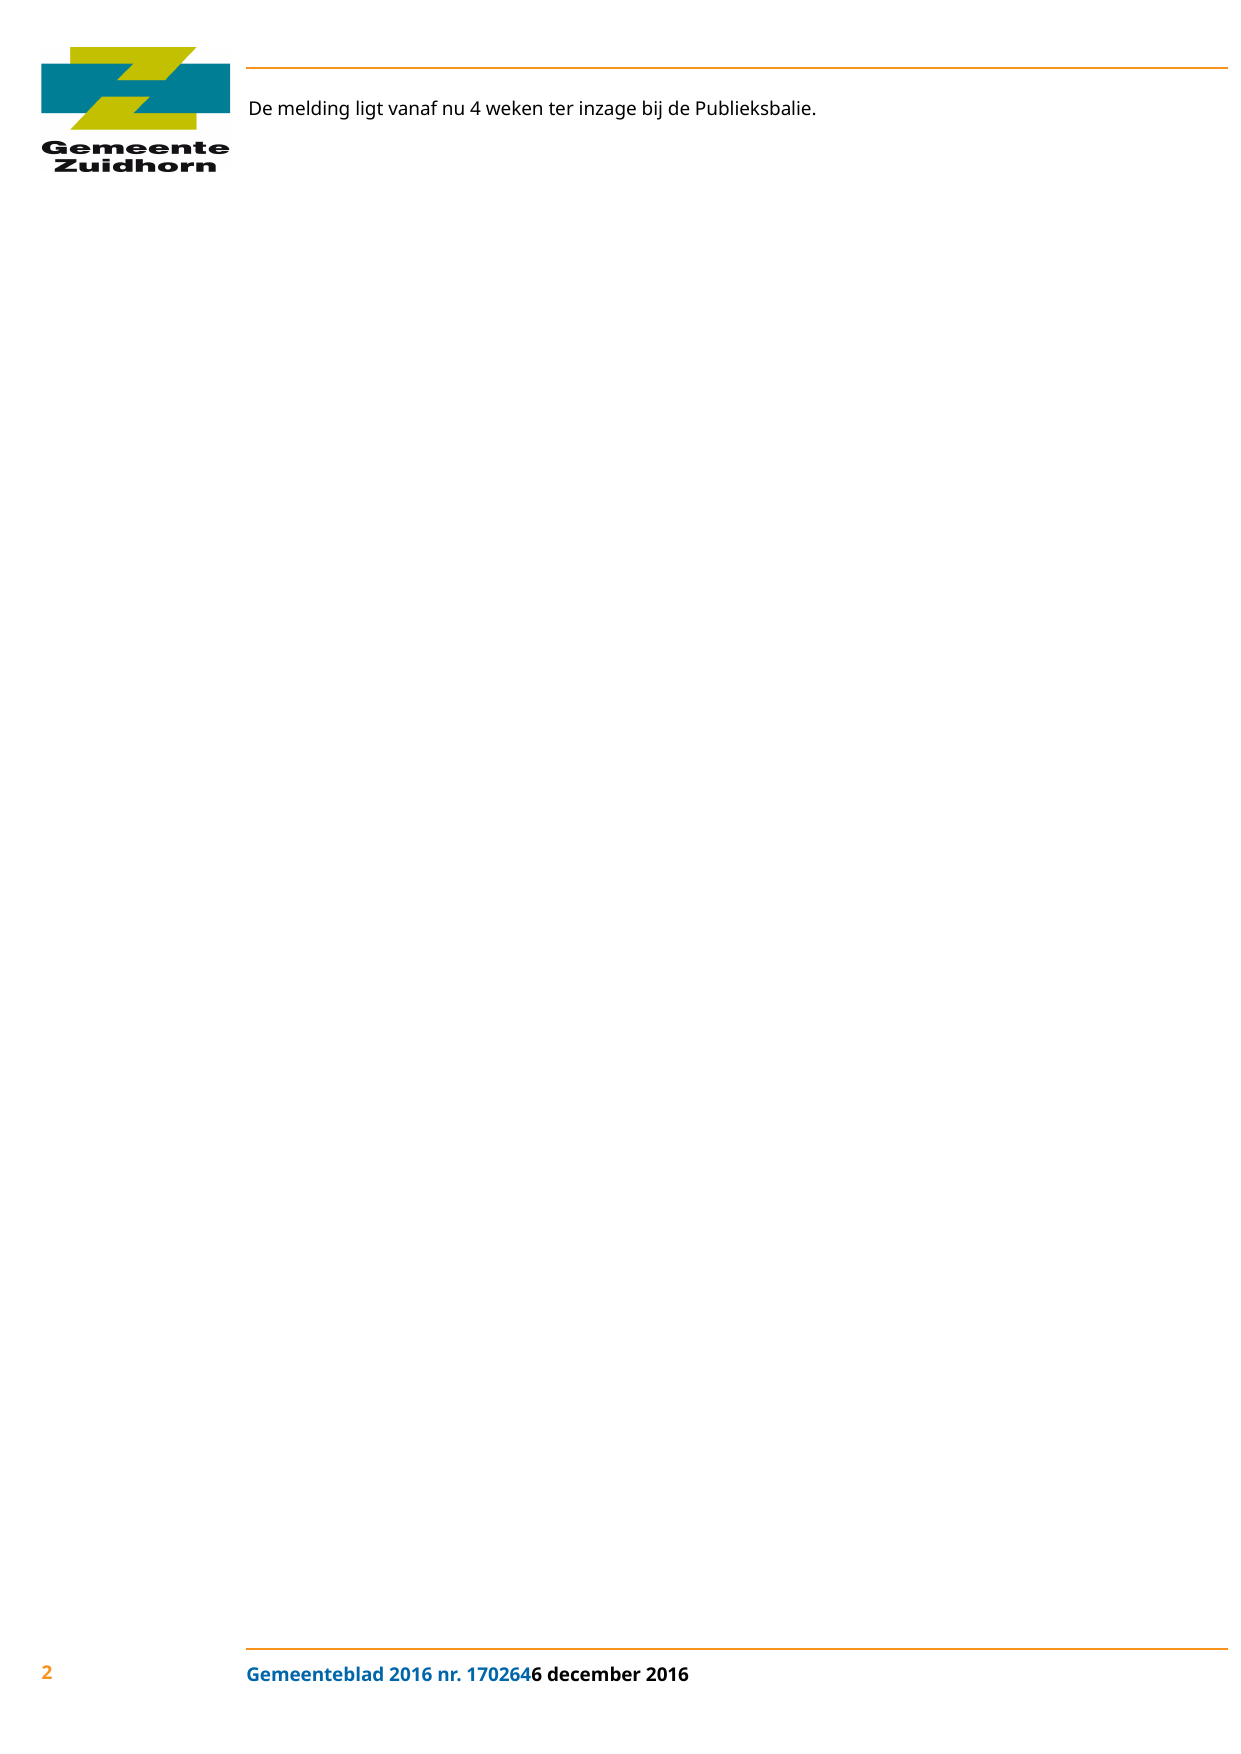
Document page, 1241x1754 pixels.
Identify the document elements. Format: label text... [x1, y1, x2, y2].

picture [41, 47, 231, 172]
text De melding ligt vanaf nu 4 weken ter inzage bij de Publieksbalie. [248, 95, 1152, 121]
